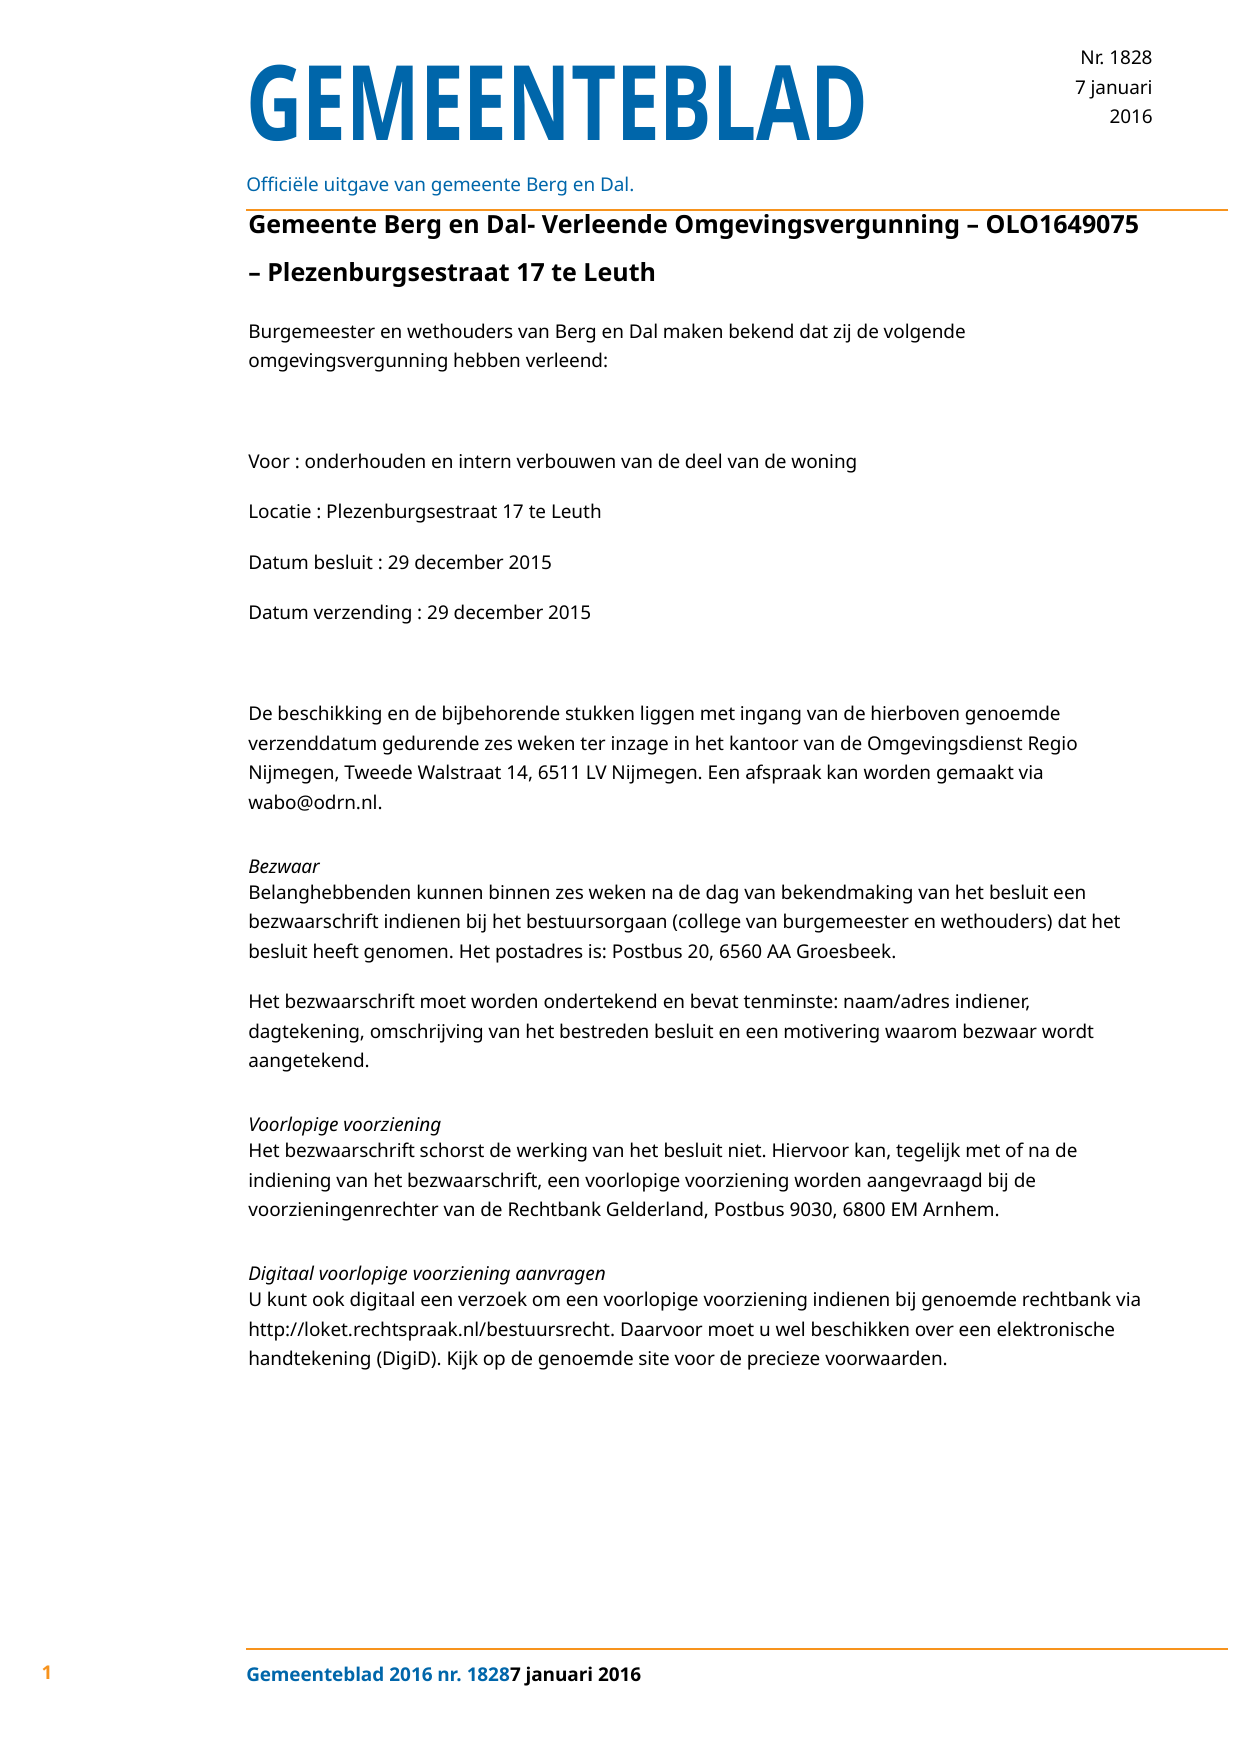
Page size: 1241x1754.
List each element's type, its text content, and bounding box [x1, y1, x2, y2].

text Belanghebbenden kunnen binnen zes weken na de dag van bekendmaking van het besluit een bezwaarschrift indienen bij het bestuursorgaan (college van burgemeester en wethouders) dat het besluit heeft genomen. Het postadres is: Postbus 20, 6560 AA Groesbeek. [248, 879, 1152, 964]
text Datum verzending : 29 december 2015 [248, 599, 1152, 625]
text Locatie : Plezenburgsestraat 17 te Leuth [248, 499, 1152, 524]
text Gemeente Berg en Dal- Verleende Omgevingsvergunning – OLO1649075 – Plezenburgsestraat 17 te Leuth [248, 211, 1152, 288]
text De beschikking en de bijbehorende stukken liggen met ingang van de hierboven genoemde verzenddatum gedurende zes weken ter inzage in het kantoor van de Omgevingsdienst Regio Nijmegen, Tweede Walstraat 14, 6511 LV Nijmegen. Een afspraak kan worden gemaakt via wabo@odrn.nl. [248, 700, 1152, 815]
text Digitaal voorlopige voorziening aanvragen [248, 1260, 1152, 1286]
text Bezwaar [248, 853, 1152, 879]
text Voor : onderhouden en intern verbouwen van de deel van de woning [248, 448, 1152, 474]
text U kunt ook digitaal een verzoek om een voorlopige voorziening indienen bij genoemde rechtbank via http://loket.rechtspraak.nl/bestuursrecht. Daarvoor moet u wel beschikken over een elektronische handtekening (DigiD). Kijk op de genoemde site voor de precieze voorwaarden. [248, 1286, 1152, 1371]
text Burgemeester en wethouders van Berg en Dal maken bekend dat zij de volgende omgevingsvergunning hebben verleend: [248, 318, 1152, 373]
text Voorlopige voorziening [248, 1112, 1152, 1137]
picture [41, 47, 231, 172]
text Het bezwaarschrift schorst de werking van het besluit niet. Hiervoor kan, tegelijk met of na de indiening van het bezwaarschrift, een voorlopige voorziening worden aangevraagd bij de voorzieningenrechter van de Rechtbank Gelderland, Postbus 9030, 6800 EM Arnhem. [248, 1137, 1152, 1222]
text Datum besluit : 29 december 2015 [248, 549, 1152, 575]
text Het bezwaarschrift moet worden ondertekend en bevat tenminste: naam/adres indiener, dagtekening, omschrijving van het bestreden besluit en een motivering waarom bezwaar wordt aangetekend. [248, 988, 1152, 1073]
